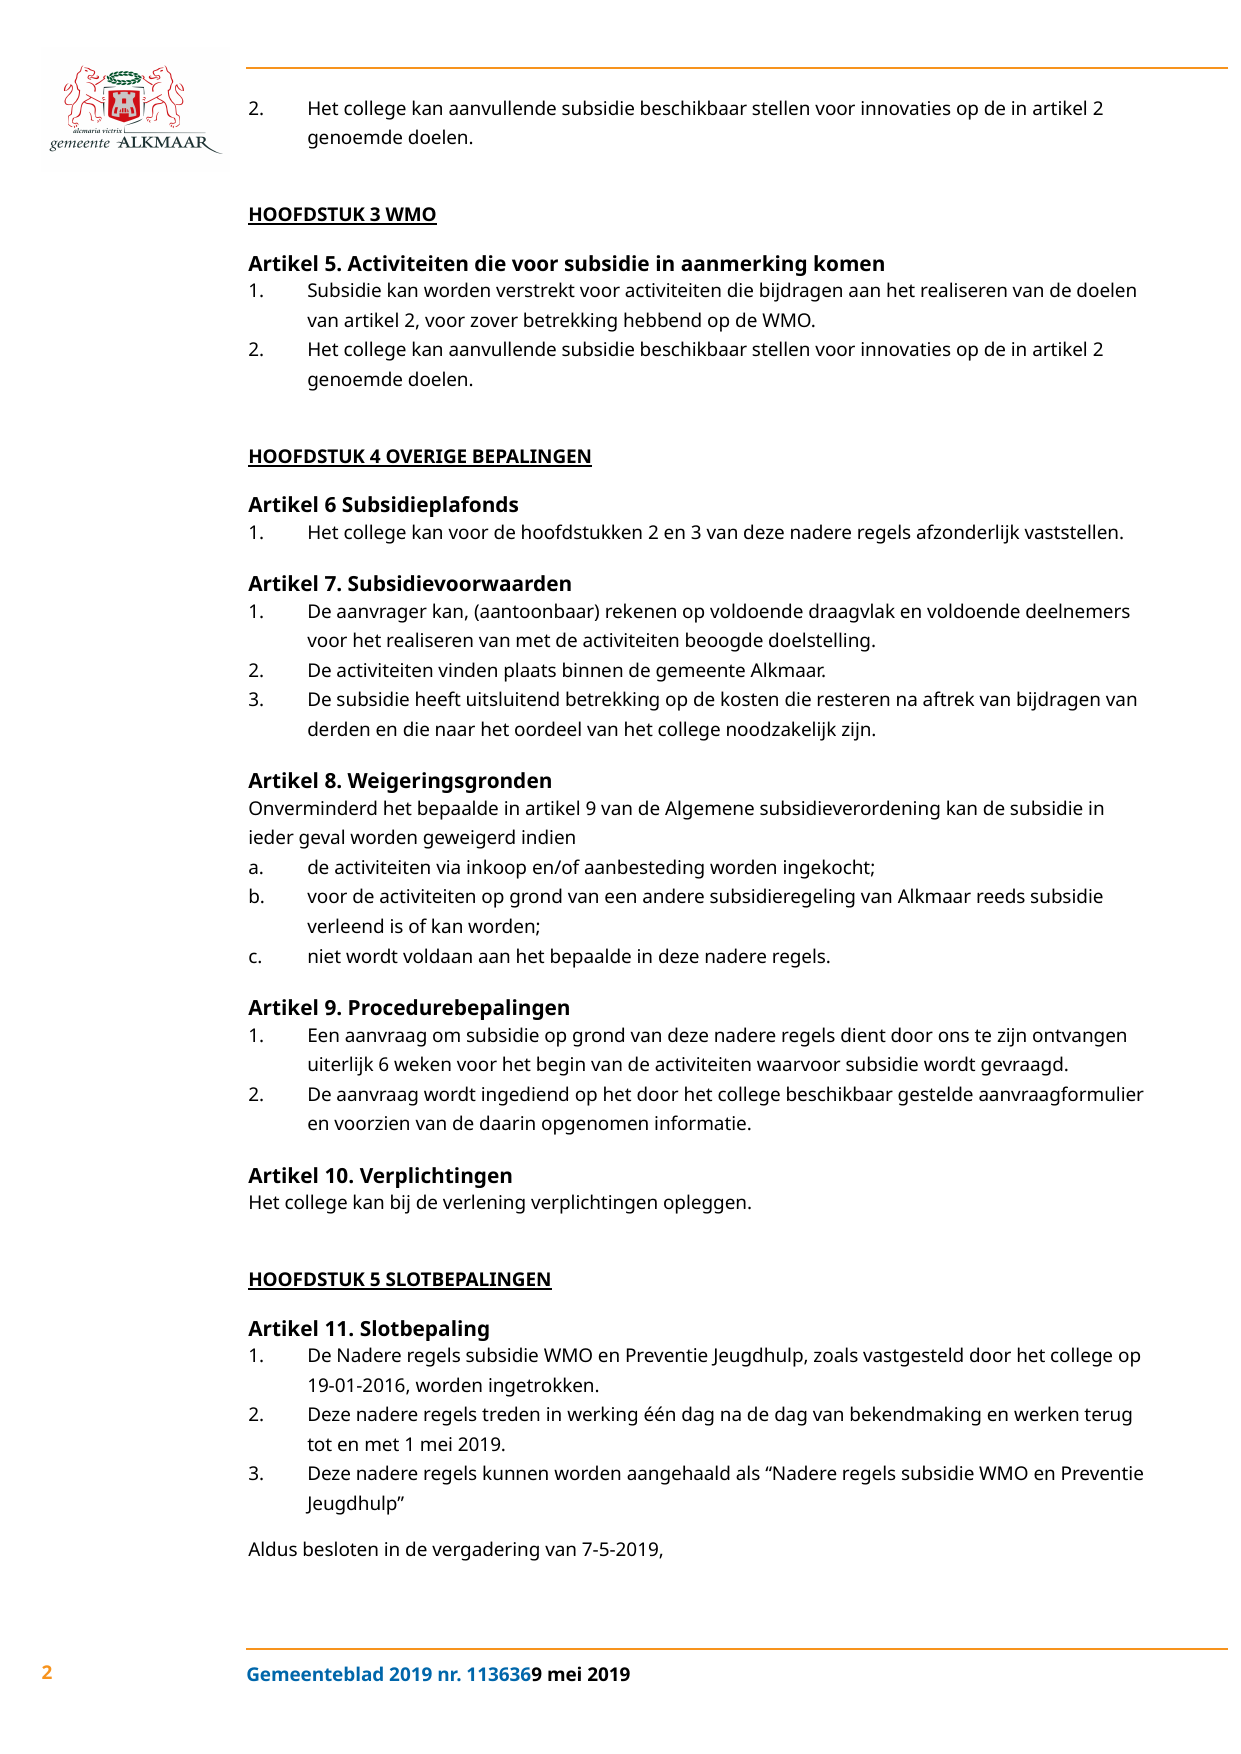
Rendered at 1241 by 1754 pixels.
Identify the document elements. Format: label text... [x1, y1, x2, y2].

list De aanvrager kan, (aantoonbaar) rekenen op voldoende draagvlak en voldoende deelnemers voor het realiseren van met de activiteiten beoogde doelstelling. [248, 598, 1152, 653]
text Het college kan bij de verlening verplichtingen opleggen. [248, 1189, 1152, 1215]
text Aldus besloten in de vergadering van 7-5-2019, [248, 1536, 1152, 1562]
text Artikel 5. Activiteiten die voor subsidie in aanmerking komen [248, 249, 1152, 277]
text Artikel 7. Subsidievoorwaarden [248, 569, 1152, 598]
text Artikel 9. Procedurebepalingen [248, 993, 1152, 1022]
list de activiteiten via inkoop en/of aanbesteding worden ingekocht; [248, 854, 1152, 880]
list De activiteiten vinden plaats binnen de gemeente Alkmaar. [248, 657, 1152, 683]
text Artikel 11. Slotbepaling [248, 1314, 1152, 1342]
text Artikel 8. Weigeringsgronden [248, 767, 1152, 795]
text HOOFDSTUK 3 WMO [248, 199, 1152, 228]
list De subsidie heeft uitsluitend betrekking op de kosten die resteren na aftrek van bijdragen van derden en die naar het oordeel van het college noodzakelijk zijn. [248, 687, 1152, 742]
text HOOFDSTUK 4 OVERIGE BEPALINGEN [248, 441, 1152, 470]
list niet wordt voldaan aan het bepaalde in deze nadere regels. [248, 943, 1152, 969]
list Het college kan aanvullende subsidie beschikbaar stellen voor innovaties op de in artikel 2 genoemde doelen. [248, 336, 1152, 392]
text Artikel 10. Verplichtingen [248, 1161, 1152, 1189]
list Het college kan voor de hoofdstukken 2 en 3 van deze nadere regels afzonderlijk vaststellen. [248, 519, 1152, 545]
picture [41, 47, 231, 172]
text Artikel 6 Subsidieplafonds [248, 491, 1152, 519]
list Deze nadere regels kunnen worden aangehaald als “Nadere regels subsidie WMO en Preventie Jeugdhulp” [248, 1461, 1152, 1516]
text Onverminderd het bepaalde in artikel 9 van de Algemene subsidieverordening kan de subsidie in ieder geval worden geweigerd indien [248, 795, 1152, 850]
list voor de activiteiten op grond van een andere subsidieregeling van Alkmaar reeds subsidie verleend is of kan worden; [248, 884, 1152, 939]
list De Nadere regels subsidie WMO en Preventie Jeugdhulp, zoals vastgesteld door het college op 19-01-2016, worden ingetrokken. [248, 1342, 1152, 1398]
list Subsidie kan worden verstrekt voor activiteiten die bijdragen aan het realiseren van de doelen van artikel 2, voor zover betrekking hebbend op de WMO. [248, 277, 1152, 333]
list Deze nadere regels treden in werking één dag na de dag van bekendmaking en werken terug tot en met 1 mei 2019. [248, 1401, 1152, 1457]
list Het college kan aanvullende subsidie beschikbaar stellen voor innovaties op de in artikel 2 genoemde doelen. [248, 95, 1152, 150]
list Een aanvraag om subsidie op grond van deze nadere regels dient door ons te zijn ontvangen uiterlijk 6 weken voor het begin van de activiteiten waarvoor subsidie wordt gevraagd. [248, 1022, 1152, 1077]
list De aanvraag wordt ingediend op het door het college beschikbaar gestelde aanvraagformulier en voorzien van de daarin opgenomen informatie. [248, 1081, 1152, 1136]
text HOOFDSTUK 5 SLOTBEPALINGEN [248, 1264, 1152, 1293]
